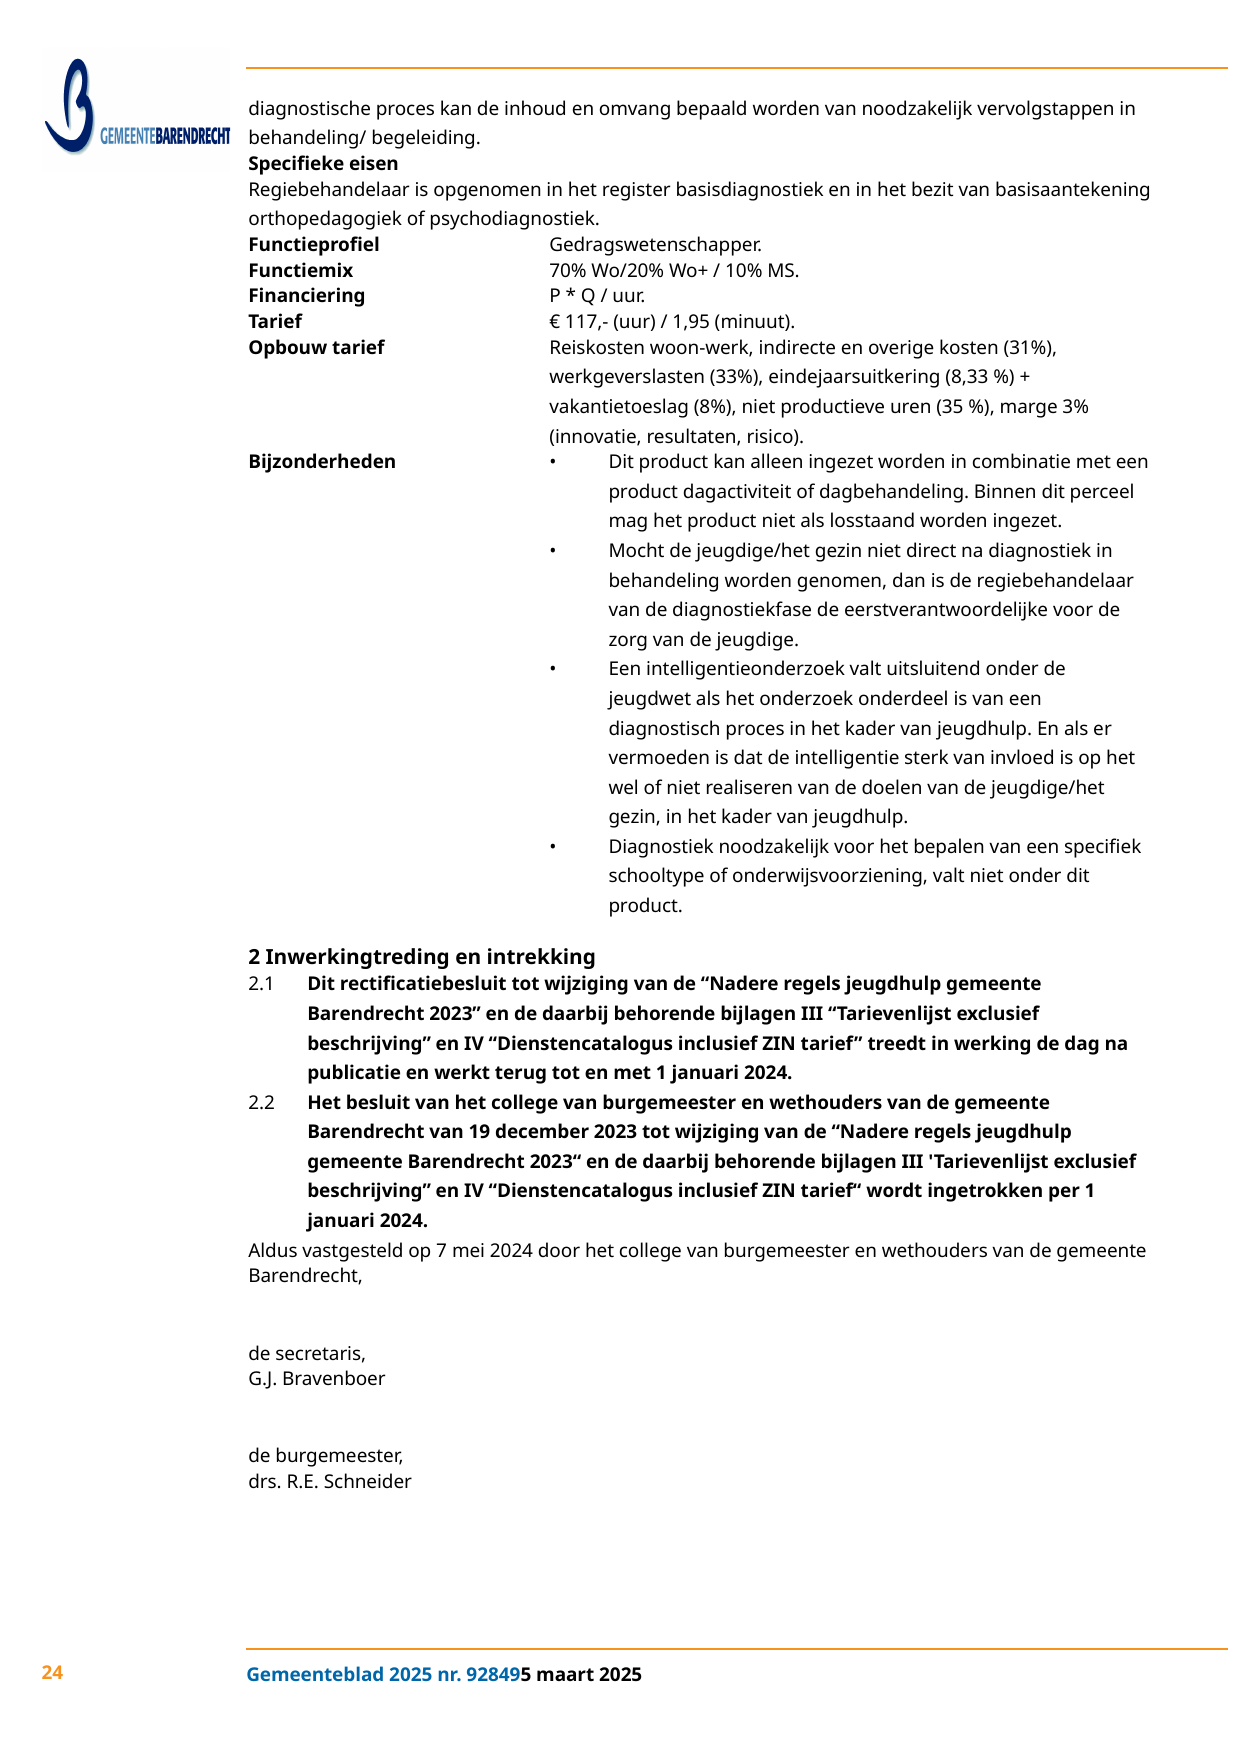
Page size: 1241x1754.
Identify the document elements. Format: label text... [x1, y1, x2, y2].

table_cell Bijzonderheden [248, 449, 549, 918]
table_cell 70% Wo/20% Wo+ / 10% MS. [549, 257, 1152, 283]
table_cell Specifieke eisen [248, 150, 1152, 176]
table_cell Opbouw tarief [248, 334, 549, 448]
text drs. R.E. Schneider [248, 1468, 1152, 1494]
picture [41, 47, 231, 172]
list Dit rectificatiebesluit tot wijziging van de “Nadere regels jeugdhulp gemeente Barendrecht 2023” en de daarbij behorende bijlagen III “Tarievenlijst exclusief beschrijving” en IV “Dienstencatalogus inclusief ZIN tarief” treedt in werking de dag na publicatie en werkt terug tot en met 1 januari 2024. [248, 971, 1152, 1085]
table_cell diagnostische proces kan de inhoud en omvang bepaald worden van noodzakelijk vervolgstappen in behandeling/ begeleiding. [248, 95, 1152, 150]
table_cell Reiskosten woon-werk, indirecte en overige kosten (31%), werkgeverslasten (33%), eindejaarsuitkering (8,33 %) + vakantietoeslag (8%), niet productieve uren (35 %), marge 3% (innovatie, resultaten, risico). [549, 334, 1152, 448]
text G.J. Bravenboer [248, 1365, 1152, 1391]
text 2 Inwerkingtreding en intrekking [248, 942, 1152, 971]
table_cell Dit product kan alleen ingezet worden in combinatie met een product dagactiviteit of dagbehandeling. Binnen dit perceel mag het product niet als losstaand worden ingezet. Mocht de jeugdige/het gezin niet direct na diagnostiek in behandeling worden genomen, dan is de regiebehandelaar van de diagnostiekfase de eerstverantwoordelijke voor de zorg van de jeugdige. Een intelligentieonderzoek valt uitsluitend onder de jeugdwet als het onderzoek onderdeel is van een diagnostisch proces in het kader van jeugdhulp. En als er vermoeden is dat de intelligentie sterk van invloed is op het wel of niet realiseren van de doelen van de jeugdige/het gezin, in het kader van jeugdhulp. Diagnostiek noodzakelijk voor het bepalen van een specifiek schooltype of onderwijsvoorziening, valt niet onder dit product. [549, 449, 1152, 918]
table_cell Financiering [248, 283, 549, 308]
table_cell Gedragswetenschapper. [549, 231, 1152, 257]
table_cell Regiebehandelaar is opgenomen in het register basisdiagnostiek en in het bezit van basisaantekening orthopedagogiek of psychodiagnostiek. [248, 176, 1152, 231]
table_cell Tarief [248, 308, 549, 334]
table_cell Functieprofiel [248, 231, 549, 257]
table_cell Functiemix [248, 257, 549, 283]
table_cell P * Q / uur. [549, 283, 1152, 308]
text Aldus vastgesteld op 7 mei 2024 door het college van burgemeester en wethouders van de gemeente Barendrecht, [248, 1237, 1152, 1288]
text de burgemeester, [248, 1443, 1152, 1468]
text de secretaris, [248, 1340, 1152, 1365]
list Het besluit van het college van burgemeester en wethouders van de gemeente Barendrecht van 19 december 2023 tot wijziging van de “Nadere regels jeugdhulp gemeente Barendrecht 2023“ en de daarbij behorende bijlagen III 'Tarievenlijst exclusief beschrijving” en IV “Dienstencatalogus inclusief ZIN tarief“ wordt ingetrokken per 1 januari 2024. [248, 1089, 1152, 1233]
table_cell € 117,- (uur) / 1,95 (minuut). [549, 308, 1152, 334]
